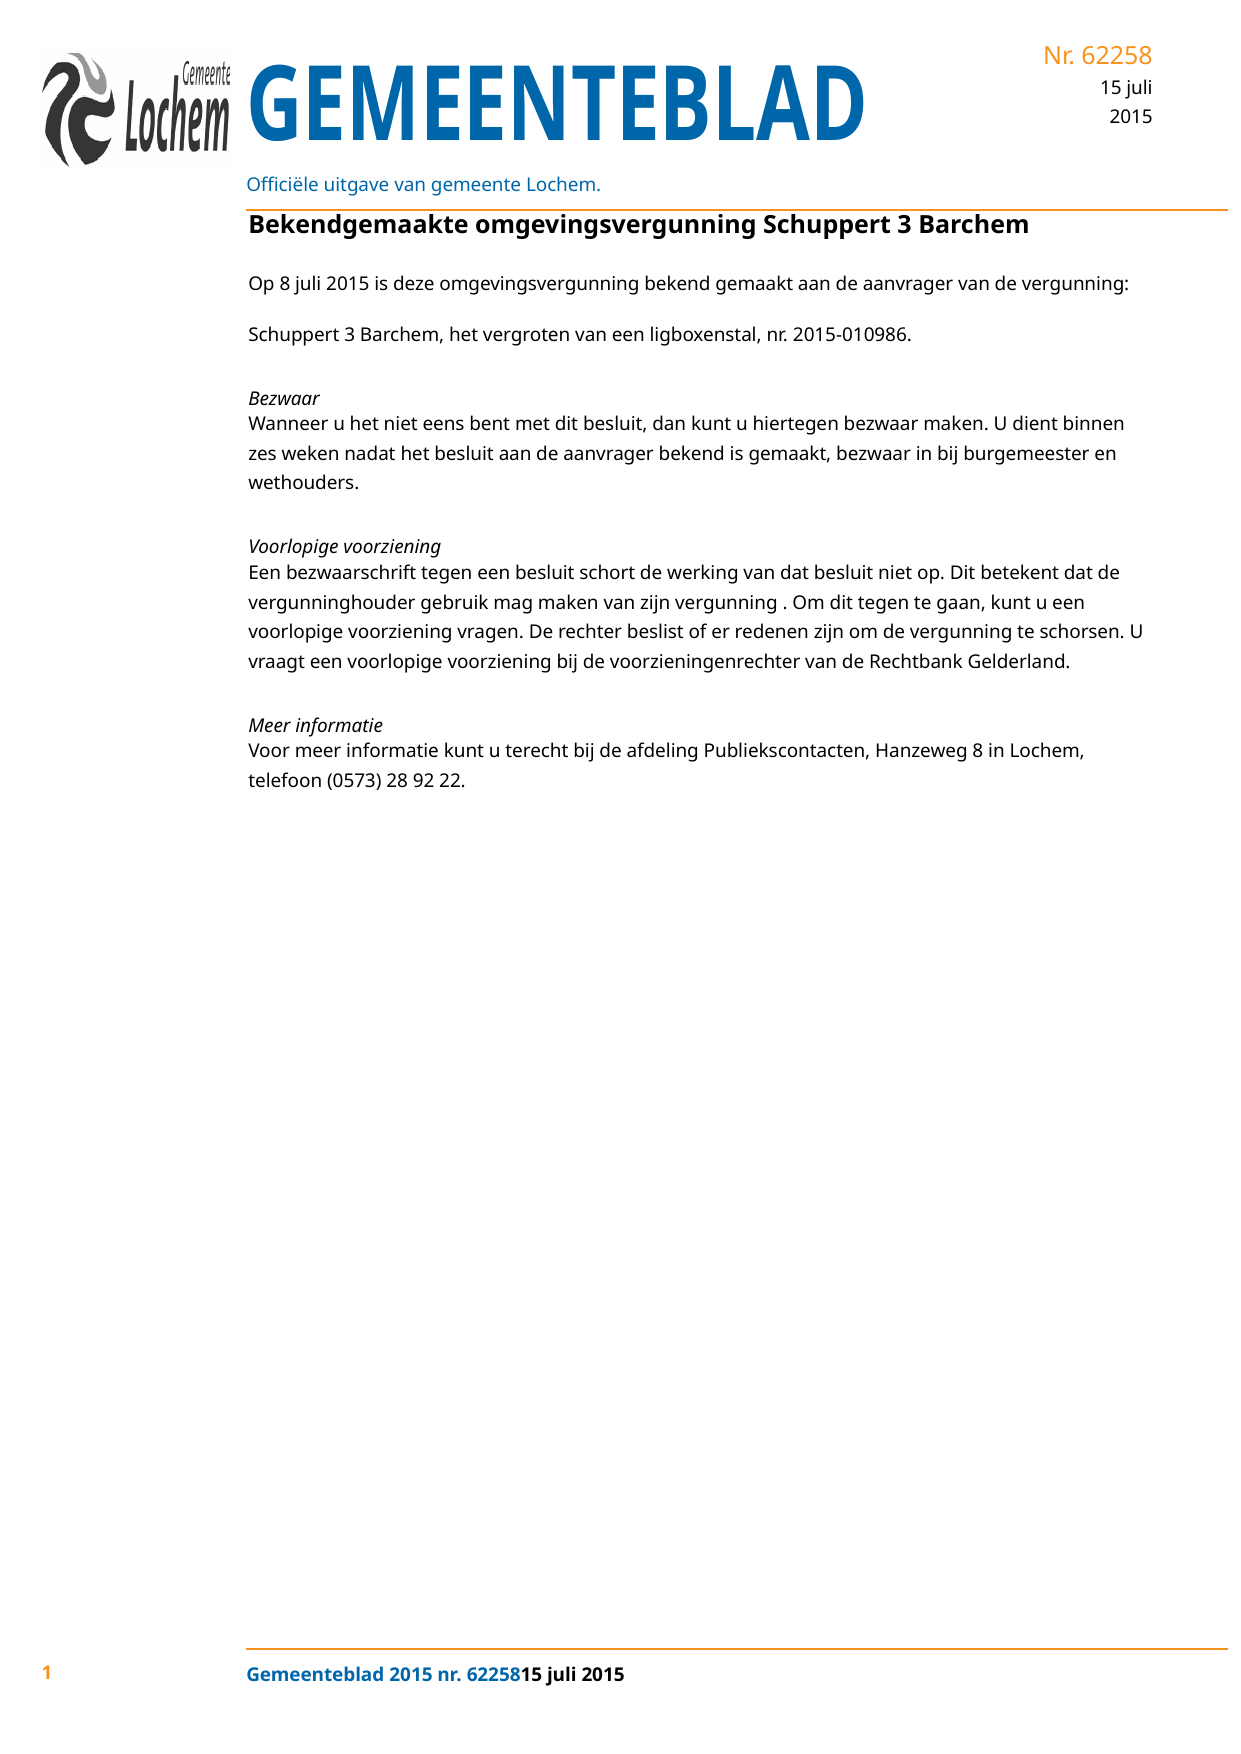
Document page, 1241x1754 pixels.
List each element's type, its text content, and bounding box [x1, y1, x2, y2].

text Een bezwaarschrift tegen een besluit schort de werking van dat besluit niet op. Dit betekent dat de vergunninghouder gebruik mag maken van zijn vergunning . Om dit tegen te gaan, kunt u een voorlopige voorziening vragen. De rechter beslist of er redenen zijn om de vergunning te schorsen. U vraagt een voorlopige voorziening bij de voorzieningenrechter van de Rechtbank Gelderland. [248, 559, 1152, 674]
text Bekendgemaakte omgevingsvergunning Schuppert 3 Barchem [248, 211, 1152, 241]
text Bezwaar [248, 385, 1152, 410]
text Schuppert 3 Barchem, het vergroten van een ligboxenstal, nr. 2015-010986. [248, 321, 1152, 346]
text Meer informatie [248, 712, 1152, 738]
text Voorlopige voorziening [248, 533, 1152, 559]
text Voor meer informatie kunt u terecht bij de afdeling Publiekscontacten, Hanzeweg 8 in Lochem, telefoon (0573) 28 92 22. [248, 738, 1152, 793]
picture [41, 47, 231, 172]
text Op 8 juli 2015 is deze omgevingsvergunning bekend gemaakt aan de aanvrager van de vergunning: [248, 270, 1152, 296]
text Wanneer u het niet eens bent met dit besluit, dan kunt u hiertegen bezwaar maken. U dient binnen zes weken nadat het besluit aan de aanvrager bekend is gemaakt, bezwaar in bij burgemeester en wethouders. [248, 410, 1152, 495]
